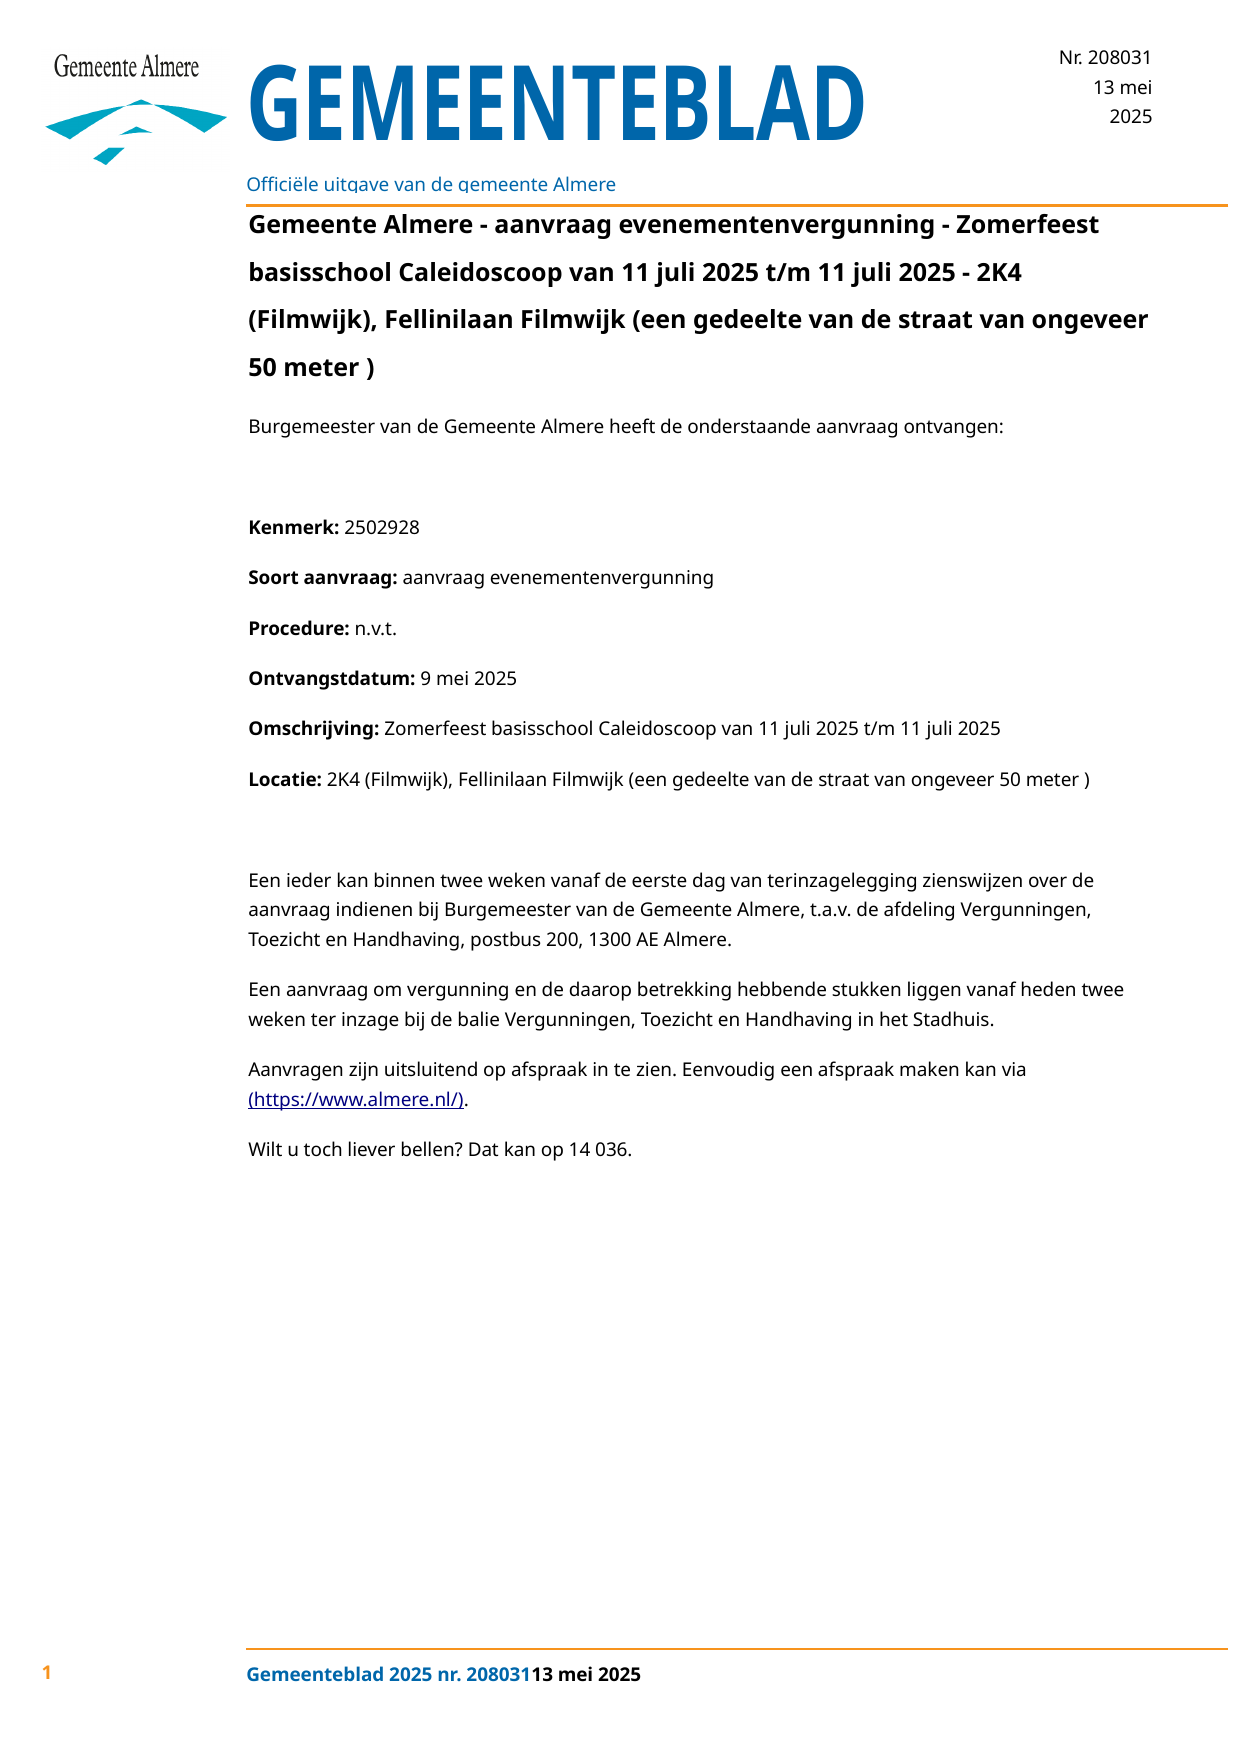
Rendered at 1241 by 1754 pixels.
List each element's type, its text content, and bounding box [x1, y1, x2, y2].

text Soort aanvraag: aanvraag evenementenvergunning [248, 564, 1152, 590]
text Locatie: 2K4 (Filmwijk), Fellinilaan Filmwijk (een gedeelte van de straat van ongeveer 50 meter ) [248, 766, 1152, 792]
text Kenmerk: 2502928 [248, 514, 1152, 540]
text Procedure: n.v.t. [248, 615, 1152, 641]
text Een ieder kan binnen twee weken vanaf de eerste dag van terinzagelegging zienswijzen over de aanvraag indienen bij Burgemeester van de Gemeente Almere, t.a.v. de afdeling Vergunningen, Toezicht en Handhaving, postbus 200, 1300 AE Almere. [248, 867, 1152, 952]
text Aanvragen zijn uitsluitend op afspraak in te zien. Eenvoudig een afspraak maken kan via (https://www.almere.nl/). [248, 1056, 1152, 1112]
picture [41, 47, 231, 172]
text Een aanvraag om vergunning en de daarop betrekking hebbende stukken liggen vanaf heden twee weken ter inzage bij de balie Vergunningen, Toezicht en Handhaving in het Stadhuis. [248, 976, 1152, 1032]
text Wilt u toch liever bellen? Dat kan op 14 036. [248, 1136, 1152, 1162]
text Gemeente Almere - aanvraag evenementenvergunning - Zomerfeest basisschool Caleidoscoop van 11 juli 2025 t/m 11 juli 2025 - 2K4 (Filmwijk), Fellinilaan Filmwijk (een gedeelte van de straat van ongeveer 50 meter ) [248, 207, 1152, 384]
text Omschrijving: Zomerfeest basisschool Caleidoscoop van 11 juli 2025 t/m 11 juli 2025 [248, 716, 1152, 741]
text Burgemeester van de Gemeente Almere heeft de onderstaande aanvraag ontvangen: [248, 413, 1152, 439]
text Ontvangstdatum: 9 mei 2025 [248, 665, 1152, 691]
